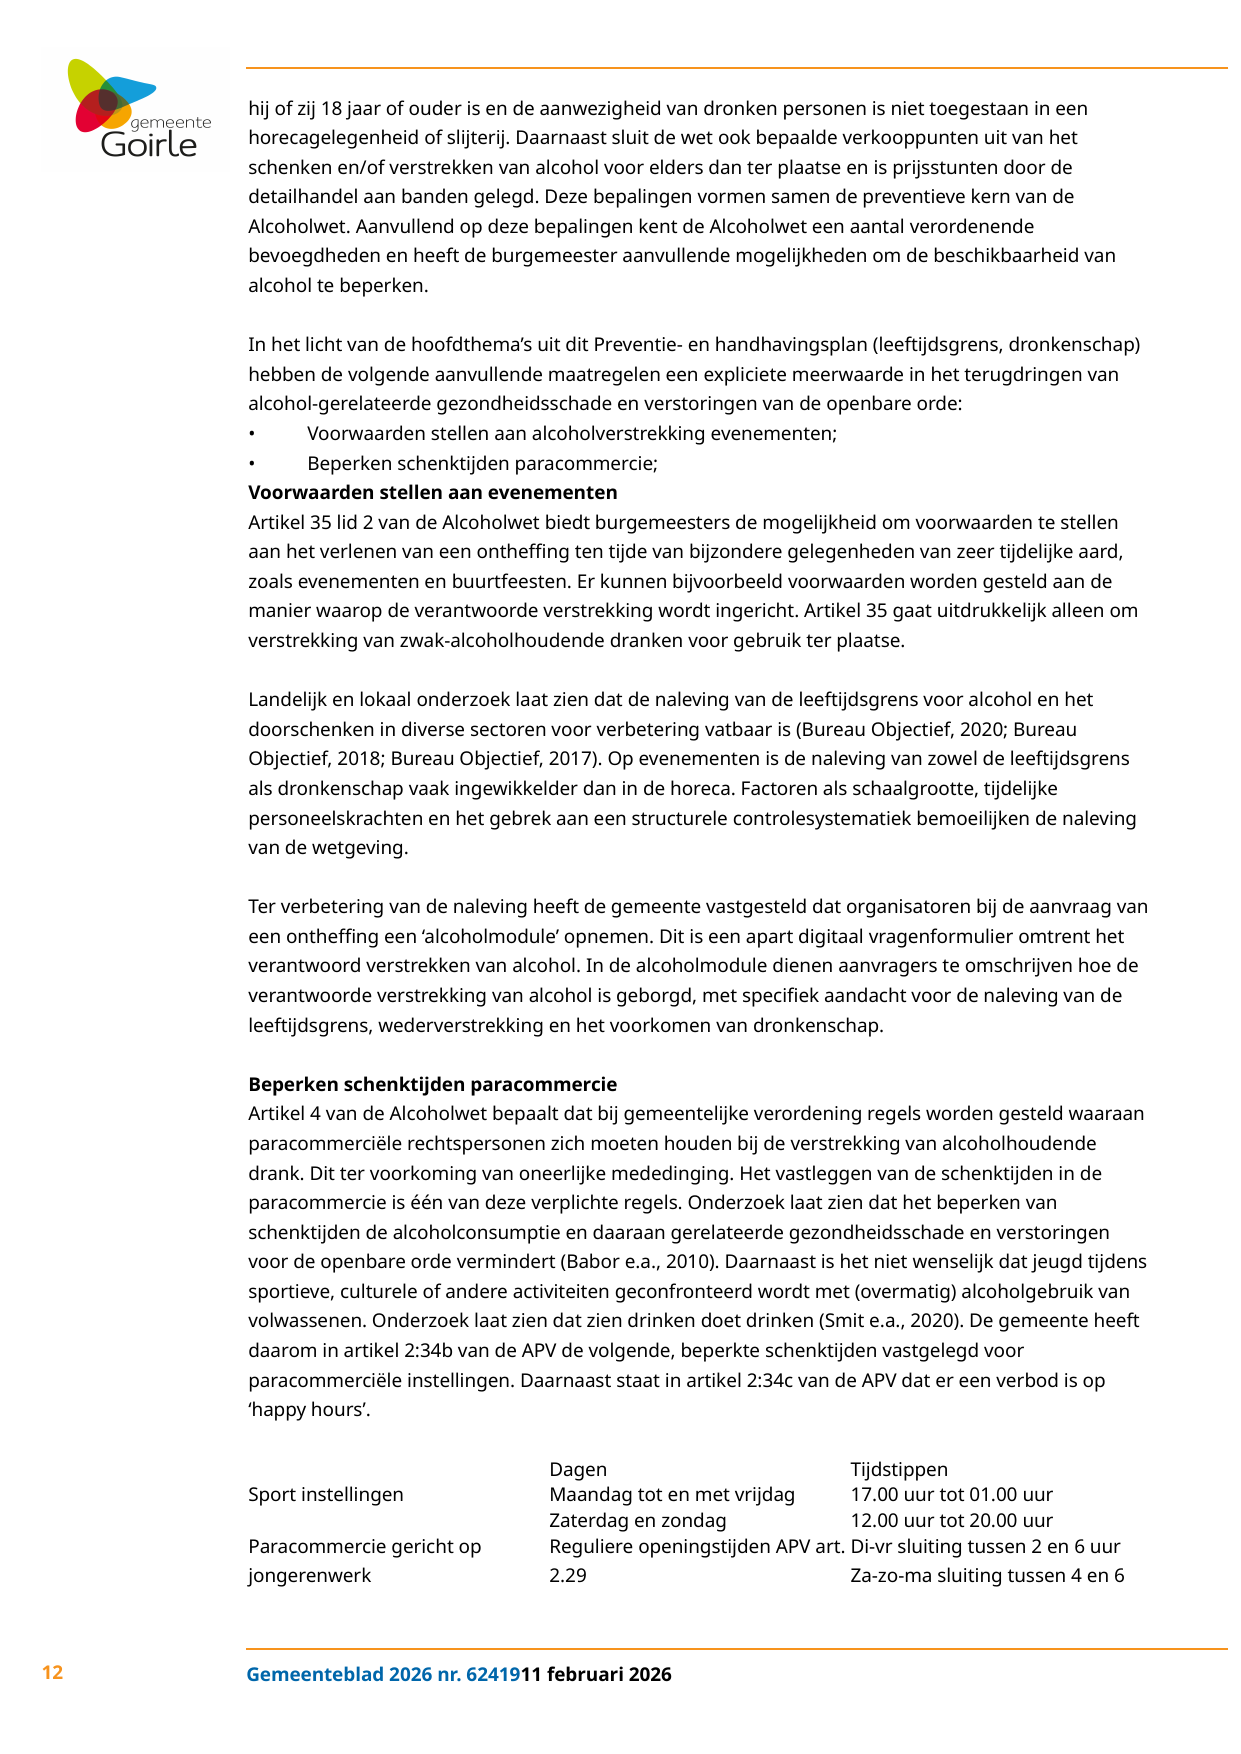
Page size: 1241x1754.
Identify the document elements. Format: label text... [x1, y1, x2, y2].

list Voorwaarden stellen aan alcoholverstrekking evenementen; [248, 420, 1152, 446]
table_cell Paracommercie gericht op jongerenwerk [248, 1533, 549, 1588]
text hij of zij 18 jaar of ouder is en de aanwezigheid van dronken personen is niet toegestaan in een horecagelegenheid of slijterij. Daarnaast sluit de wet ook bepaalde verkooppunten uit van het schenken en/of verstrekken van alcohol voor elders dan ter plaatse en is prijsstunten door de detailhandel aan banden gelegd. Deze bepalingen vormen samen de preventieve kern van de Alcoholwet. Aanvullend op deze bepalingen kent de Alcoholwet een aantal verordenende bevoegdheden en heeft de burgemeester aanvullende mogelijkheden om de beschikbaarheid van alcohol te beperken. [248, 95, 1152, 298]
table_cell Sport instellingen [248, 1481, 549, 1507]
list Beperken schenktijden paracommercie; [248, 450, 1152, 476]
table_header Tijdstippen [850, 1456, 1152, 1481]
text In het licht van de hoofdthema’s uit dit Preventie- en handhavingsplan (leeftijdsgrens, dronkenschap) hebben de volgende aanvullende maatregelen een expliciete meerwaarde in het terugdringen van alcohol-gerelateerde gezondheidsschade en verstoringen van de openbare orde: [248, 331, 1152, 416]
text Artikel 4 van de Alcoholwet bepaalt dat bij gemeentelijke verordening regels worden gesteld waaraan paracommerciële rechtspersonen zich moeten houden bij de verstrekking van alcoholhoudende drank. Dit ter voorkoming van oneerlijke mededinging. Het vastleggen van de schenktijden in de paracommercie is één van deze verplichte regels. Onderzoek laat zien dat het beperken van schenktijden de alcoholconsumptie en daaraan gerelateerde gezondheidsschade en verstoringen voor de openbare orde vermindert (Babor e.a., 2010). Daarnaast is het niet wenselijk dat jeugd tijdens sportieve, culturele of andere activiteiten geconfronteerd wordt met (overmatig) alcoholgebruik van volwassenen. Onderzoek laat zien dat zien drinken doet drinken (Smit e.a., 2020). De gemeente heeft daarom in artikel 2:34b van de APV de volgende, beperkte schenktijden vastgelegd voor paracommerciële instellingen. Daarnaast staat in artikel 2:34c van de APV dat er een verbod is op ‘happy hours’. [248, 1101, 1152, 1422]
text Ter verbetering van de naleving heeft de gemeente vastgesteld dat organisatoren bij de aanvraag van een ontheffing een ‘alcoholmodule’ opnemen. Dit is een apart digitaal vragenformulier omtrent het verantwoord verstrekken van alcohol. In de alcoholmodule dienen aanvragers te omschrijven hoe de verantwoorde verstrekking van alcohol is geborgd, met specifiek aandacht voor de naleving van de leeftijdsgrens, wederverstrekking en het voorkomen van dronkenschap. [248, 893, 1152, 1038]
table_cell Maandag tot en met vrijdag [549, 1481, 850, 1507]
table_header Dagen [549, 1456, 850, 1481]
table_header [248, 1456, 549, 1481]
table_cell 17.00 uur tot 01.00 uur [850, 1481, 1152, 1507]
picture [41, 47, 231, 172]
text Beperken schenktijden paracommercie [248, 1071, 1152, 1097]
table_cell [248, 1507, 549, 1533]
table_cell Zaterdag en zondag [549, 1507, 850, 1533]
text Landelijk en lokaal onderzoek laat zien dat de naleving van de leeftijdsgrens voor alcohol en het doorschenken in diverse sectoren voor verbetering vatbaar is (Bureau Objectief, 2020; Bureau Objectief, 2018; Bureau Objectief, 2017). Op evenementen is de naleving van zowel de leeftijdsgrens als dronkenschap vaak ingewikkelder dan in de horeca. Factoren als schaalgrootte, tijdelijke personeelskrachten en het gebrek aan een structurele controlesystematiek bemoeilijken de naleving van de wetgeving. [248, 686, 1152, 860]
text Artikel 35 lid 2 van de Alcoholwet biedt burgemeesters de mogelijkheid om voorwaarden te stellen aan het verlenen van een ontheffing ten tijde van bijzondere gelegenheden van zeer tijdelijke aard, zoals evenementen en buurtfeesten. Er kunnen bijvoorbeeld voorwaarden worden gesteld aan de manier waarop de verantwoorde verstrekking wordt ingericht. Artikel 35 gaat uitdrukkelijk alleen om verstrekking van zwak-alcoholhoudende dranken voor gebruik ter plaatse. [248, 509, 1152, 653]
table_cell 12.00 uur tot 20.00 uur [850, 1507, 1152, 1533]
table_cell Di-vr sluiting tussen 2 en 6 uur Za-zo-ma sluiting tussen 4 en 6 [850, 1533, 1152, 1588]
table_cell Reguliere openingstijden APV art. 2.29 [549, 1533, 850, 1588]
text Voorwaarden stellen aan evenementen [248, 479, 1152, 505]
